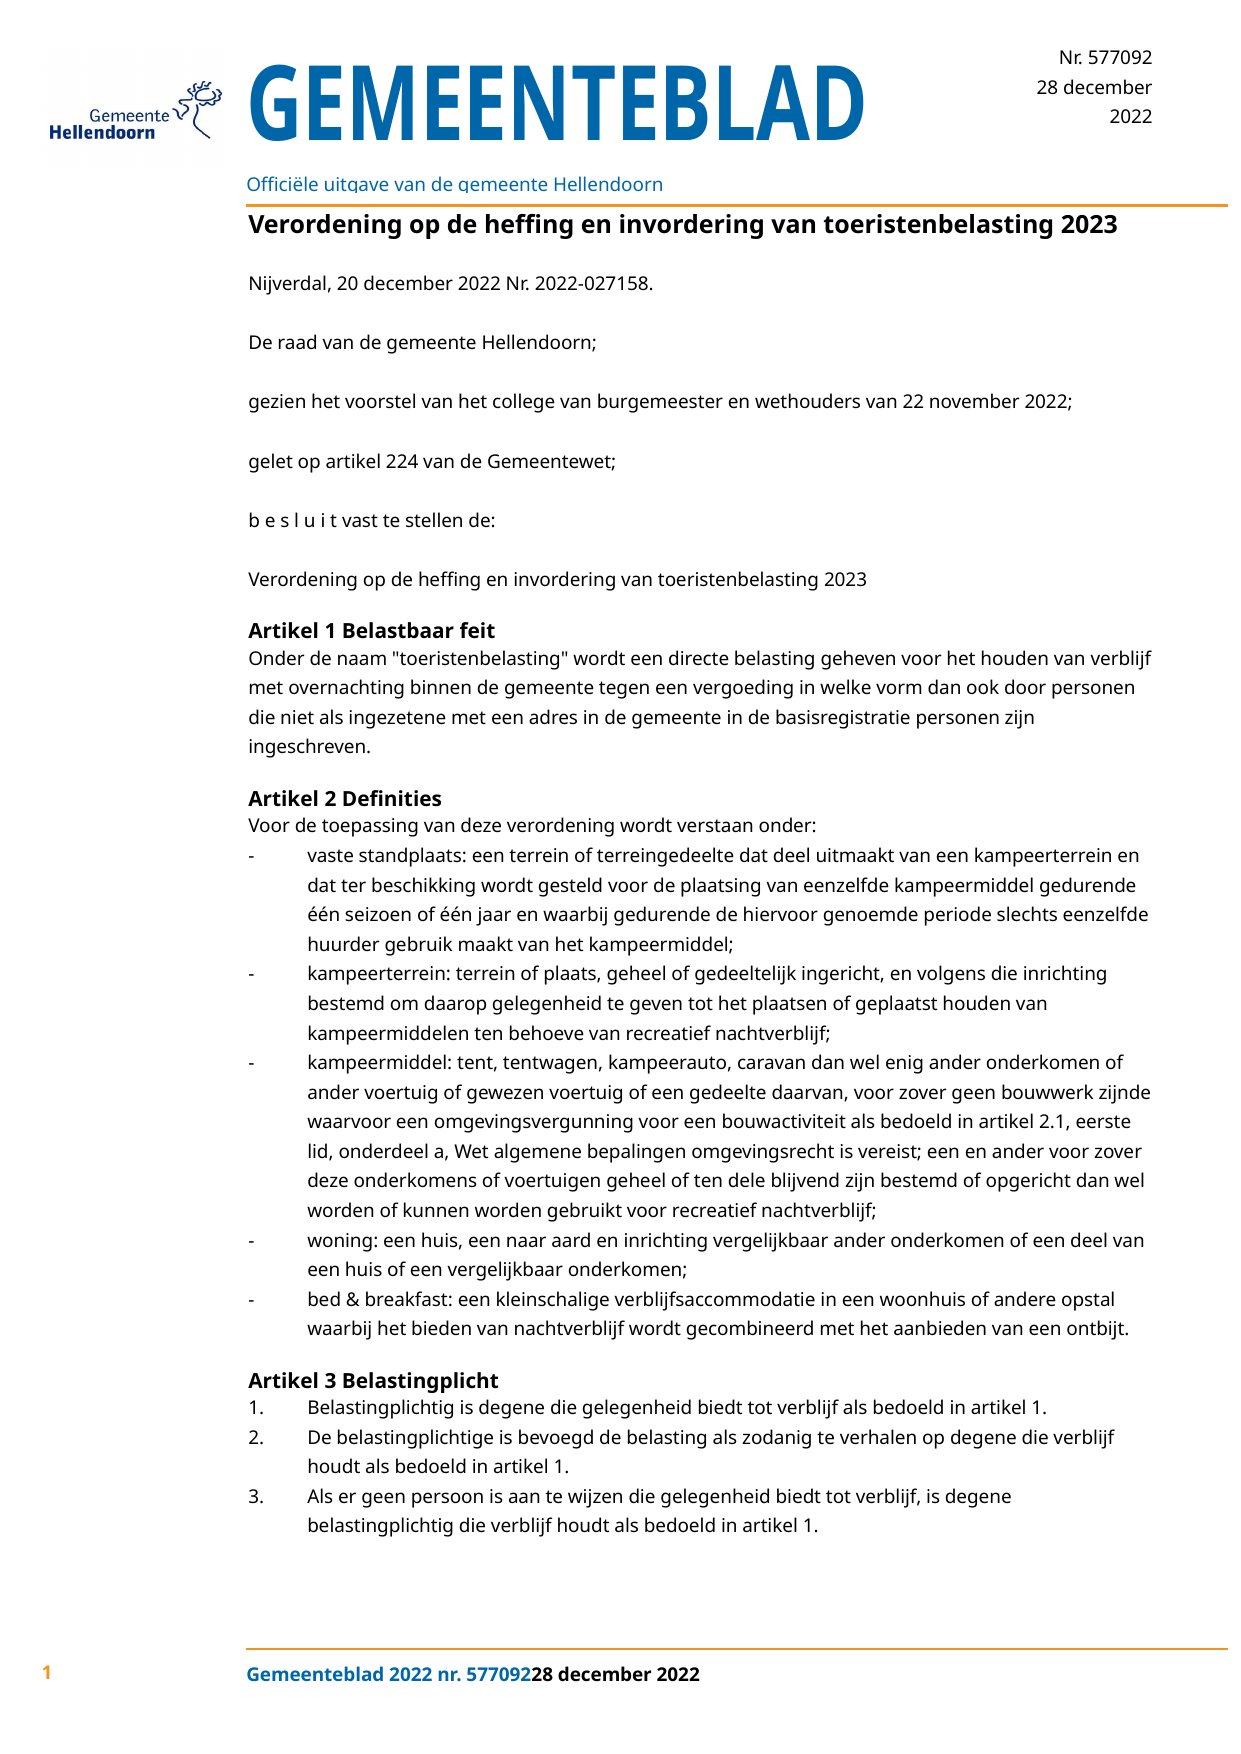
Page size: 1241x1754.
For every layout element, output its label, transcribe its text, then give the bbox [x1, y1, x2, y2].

list kampeerterrein: terrein of plaats, geheel of gedeeltelijk ingericht, en volgens die inrichting bestemd om daarop gelegenheid te geven tot het plaatsen of geplaatst houden van kampeermiddelen ten behoeve van recreatief nachtverblijf; [248, 961, 1152, 1045]
list woning: een huis, een naar aard en inrichting vergelijkbaar ander onderkomen of een deel van een huis of een vergelijkbaar onderkomen; [248, 1227, 1152, 1282]
text Nijverdal, 20 december 2022 Nr. 2022-027158. [248, 270, 1152, 296]
text De raad van de gemeente Hellendoorn; [248, 329, 1152, 355]
text Verordening op de heffing en invordering van toeristenbelasting 2023 [248, 566, 1152, 592]
text Artikel 2 Definities [248, 784, 1152, 813]
text Artikel 1 Belastbaar feit [248, 617, 1152, 645]
text Verordening op de heffing en invordering van toeristenbelasting 2023 [248, 207, 1152, 241]
list bed & breakfast: een kleinschalige verblijfsaccommodatie in een woonhuis of andere opstal waarbij het bieden van nachtverblijf wordt gecombineerd met het aanbieden van een ontbijt. [248, 1286, 1152, 1341]
text b e s l u i t vast te stellen de: [248, 507, 1152, 533]
text Voor de toepassing van deze verordening wordt verstaan onder: [248, 813, 1152, 838]
text Artikel 3 Belastingplicht [248, 1366, 1152, 1394]
list vaste standplaats: een terrein of terreingedeelte dat deel uitmaakt van een kampeerterrein en dat ter beschikking wordt gesteld voor de plaatsing van eenzelfde kampeermiddel gedurende één seizoen of één jaar en waarbij gedurende de hiervoor genoemde periode slechts eenzelfde huurder gebruik maakt van het kampeermiddel; [248, 842, 1152, 957]
text Onder de naam "toeristenbelasting" wordt een directe belasting geheven voor het houden van verblijf met overnachting binnen de gemeente tegen een vergoeding in welke vorm dan ook door personen die niet als ingezetene met een adres in de gemeente in de basisregistratie personen zijn ingeschreven. [248, 645, 1152, 759]
list De belastingplichtige is bevoegd de belasting als zodanig te verhalen op degene die verblijf houdt als bedoeld in artikel 1. [248, 1424, 1152, 1479]
list Als er geen persoon is aan te wijzen die gelegenheid biedt tot verblijf, is degene belastingplichtig die verblijf houdt als bedoeld in artikel 1. [248, 1483, 1152, 1538]
picture [41, 47, 231, 172]
list Belastingplichtig is degene die gelegenheid biedt tot verblijf als bedoeld in artikel 1. [248, 1394, 1152, 1420]
text gelet op artikel 224 van de Gemeentewet; [248, 448, 1152, 473]
text gezien het voorstel van het college van burgemeester en wethouders van 22 november 2022; [248, 389, 1152, 414]
list kampeermiddel: tent, tentwagen, kampeerauto, caravan dan wel enig ander onderkomen of ander voertuig of gewezen voertuig of een gedeelte daarvan, voor zover geen bouwwerk zijnde waarvoor een omgevingsvergunning voor een bouwactiviteit als bedoeld in artikel 2.1, eerste lid, onderdeel a, Wet algemene bepalingen omgevingsrecht is vereist; een en ander voor zover deze onderkomens of voertuigen geheel of ten dele blijvend zijn bestemd of opgericht dan wel worden of kunnen worden gebruikt voor recreatief nachtverblijf; [248, 1049, 1152, 1223]
